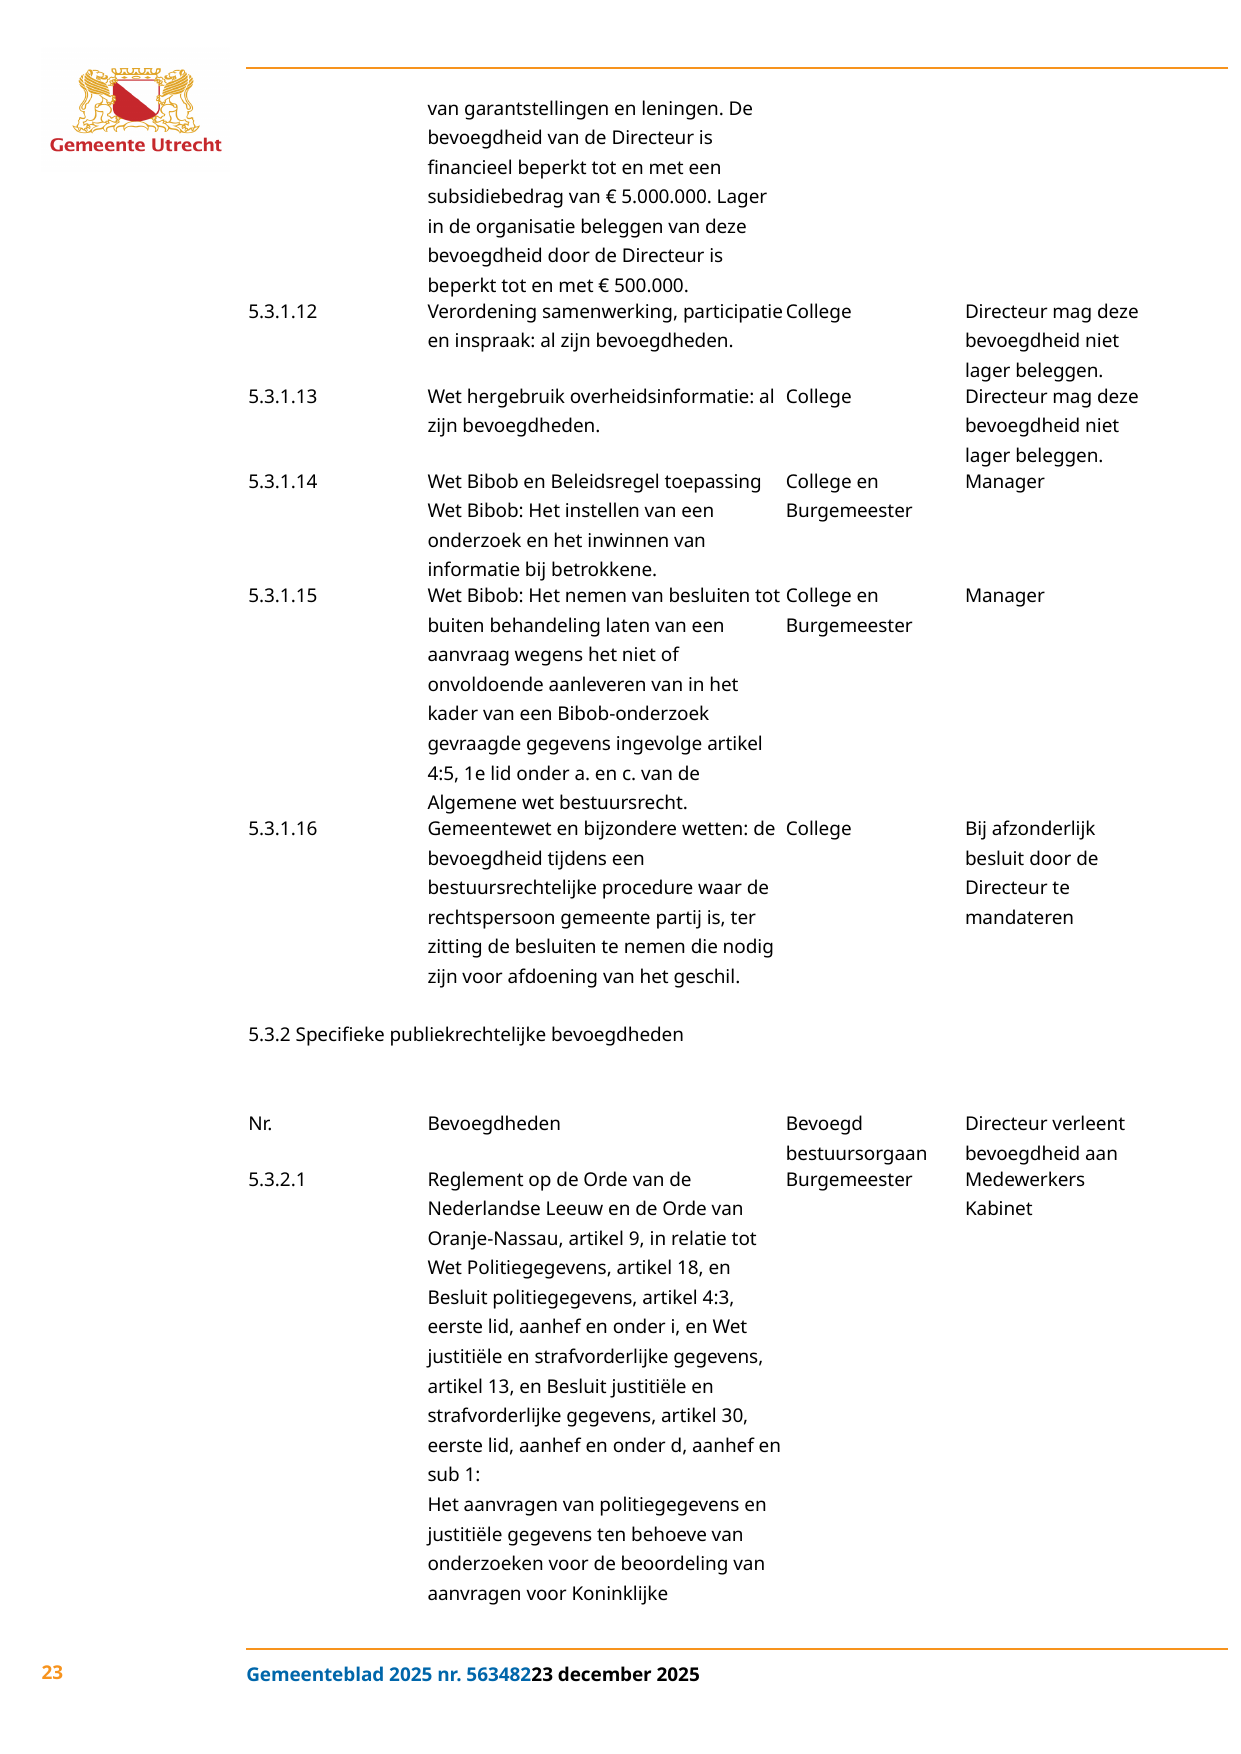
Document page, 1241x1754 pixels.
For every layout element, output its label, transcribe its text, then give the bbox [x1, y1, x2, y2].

table_cell College [786, 815, 965, 989]
table_cell Burgemeester [786, 1166, 965, 1606]
table_cell 5.3.1.15 [248, 582, 427, 815]
table_cell College [786, 383, 965, 468]
table_cell Medewerkers Kabinet [965, 1166, 1152, 1606]
table_cell College [786, 298, 965, 383]
table_cell 5.3.1.12 [248, 298, 427, 383]
table_cell Wet Bibob en Beleidsregel toepassing Wet Bibob: Het instellen van een onderzoek en het inwinnen van informatie bij betrokkene. [427, 468, 786, 582]
table_header Bevoegdheden [427, 1110, 786, 1166]
table_cell [786, 95, 965, 298]
table_cell Manager [965, 582, 1152, 815]
table_cell Gemeentewet en bijzondere wetten: de bevoegdheid tijdens een bestuursrechtelijke procedure waar de rechtspersoon gemeente partij is, ter zitting de besluiten te nemen die nodig zijn voor afdoening van het geschil. [427, 815, 786, 989]
table_cell van garantstellingen en leningen. De bevoegdheid van de Directeur is financieel beperkt tot en met een subsidiebedrag van € 5.000.000. Lager in de organisatie beleggen van deze bevoegdheid door de Directeur is beperkt tot en met € 500.000. [427, 95, 786, 298]
table_cell Manager [965, 468, 1152, 582]
picture [41, 47, 231, 172]
table_cell Verordening samenwerking, participatie en inspraak: al zijn bevoegdheden. [427, 298, 786, 383]
table_cell Directeur mag deze bevoegdheid niet lager beleggen. [965, 298, 1152, 383]
table_cell 5.3.2.1 [248, 1166, 427, 1606]
table_cell [965, 95, 1152, 298]
table_cell Wet hergebruik overheidsinformatie: al zijn bevoegdheden. [427, 383, 786, 468]
table_header Nr. [248, 1110, 427, 1166]
table_cell 5.3.1.13 [248, 383, 427, 468]
text 5.3.2 Specifieke publiekrechtelijke bevoegdheden [248, 1022, 1152, 1047]
table_cell College en Burgemeester [786, 468, 965, 582]
table_cell 5.3.1.14 [248, 468, 427, 582]
table_cell Bij afzonderlijk besluit door de Directeur te mandateren [965, 815, 1152, 989]
table_cell 5.3.1.16 [248, 815, 427, 989]
table_cell Directeur mag deze bevoegdheid niet lager beleggen. [965, 383, 1152, 468]
table_cell Reglement op de Orde van de Nederlandse Leeuw en de Orde van Oranje-Nassau, artikel 9, in relatie tot Wet Politiegegevens, artikel 18, en Besluit politiegegevens, artikel 4:3, eerste lid, aanhef en onder i, en Wet justitiële en strafvorderlijke gegevens, artikel 13, en Besluit justitiële en strafvorderlijke gegevens, artikel 30, eerste lid, aanhef en onder d, aanhef en sub 1: Het aanvragen van politiegegevens en justitiële gegevens ten behoeve van onderzoeken voor de beoordeling van aanvragen voor Koninklijke [427, 1166, 786, 1606]
table_cell Wet Bibob: Het nemen van besluiten tot buiten behandeling laten van een aanvraag wegens het niet of onvoldoende aanleveren van in het kader van een Bibob-onderzoek gevraagde gegevens ingevolge artikel 4:5, 1e lid onder a. en c. van de Algemene wet bestuursrecht. [427, 582, 786, 815]
table_header Directeur verleent bevoegdheid aan [965, 1110, 1152, 1166]
table_cell College en Burgemeester [786, 582, 965, 815]
table_cell [248, 95, 427, 298]
table_header Bevoegd bestuursorgaan [786, 1110, 965, 1166]
